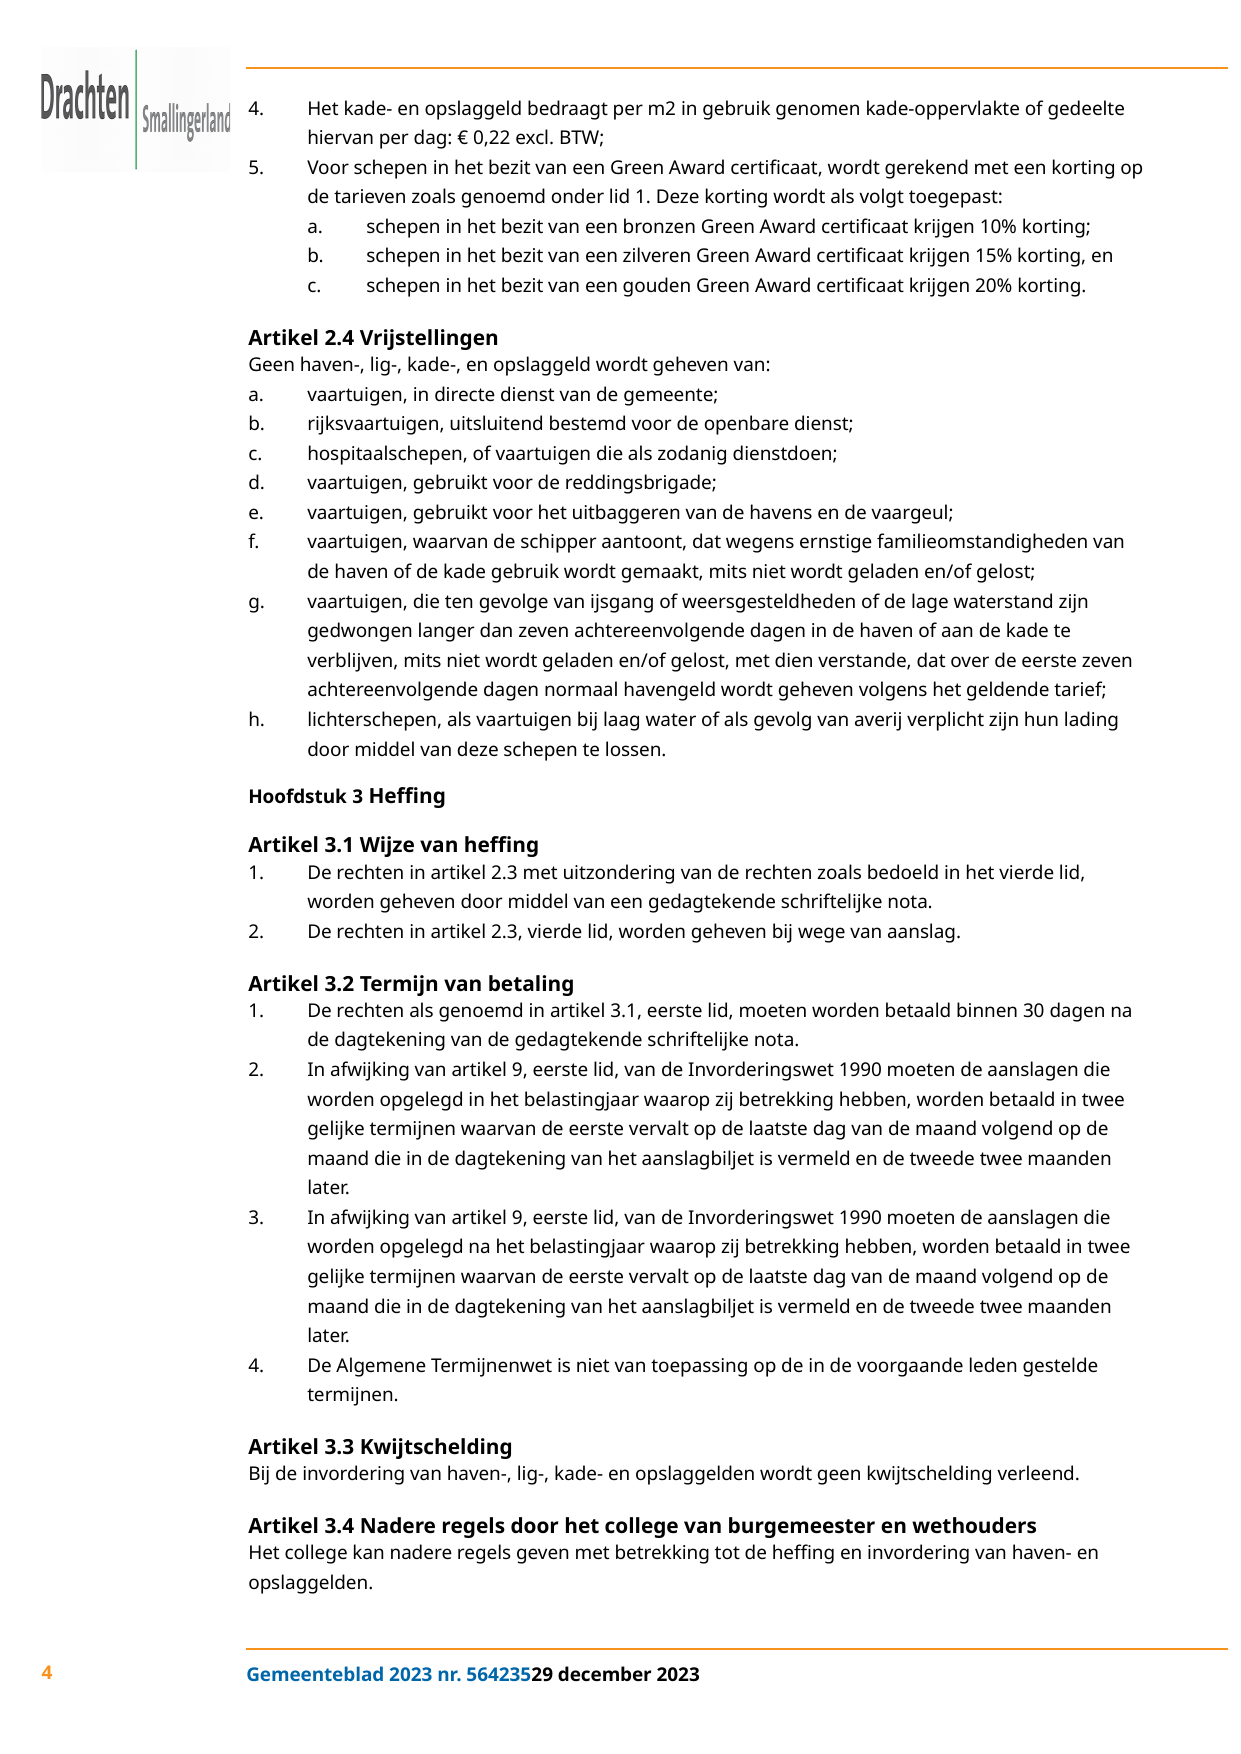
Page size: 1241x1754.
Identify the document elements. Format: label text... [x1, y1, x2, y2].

text Het college kan nadere regels geven met betrekking tot de heffing en invordering van haven- en opslaggelden. [248, 1539, 1152, 1595]
text Artikel 3.4 Nadere regels door het college van burgemeester en wethouders [248, 1511, 1152, 1539]
text Hoofdstuk 3 Heffing [248, 781, 1152, 810]
text Bij de invordering van haven-, lig-, kade- en opslaggelden wordt geen kwijtschelding verleend. [248, 1461, 1152, 1486]
list vaartuigen, die ten gevolge van ijsgang of weersgesteldheden of de lage waterstand zijn gedwongen langer dan zeven achtereenvolgende dagen in de haven of aan de kade te verblijven, mits niet wordt geladen en/of gelost, met dien verstande, dat over de eerste zeven achtereenvolgende dagen normaal havengeld wordt geheven volgens het geldende tarief; [248, 588, 1152, 702]
list vaartuigen, gebruikt voor het uitbaggeren van de havens en de vaargeul; [248, 499, 1152, 525]
list schepen in het bezit van een bronzen Green Award certificaat krijgen 10% korting; [307, 213, 1152, 239]
list De Algemene Termijnenwet is niet van toepassing op de in de voorgaande leden gestelde termijnen. [248, 1352, 1152, 1407]
text Artikel 3.3 Kwijtschelding [248, 1432, 1152, 1461]
list schepen in het bezit van een gouden Green Award certificaat krijgen 20% korting. [307, 272, 1152, 298]
text Artikel 3.2 Termijn van betaling [248, 969, 1152, 997]
list In afwijking van artikel 9, eerste lid, van de Invorderingswet 1990 moeten de aanslagen die worden opgelegd na het belastingjaar waarop zij betrekking hebben, worden betaald in twee gelijke termijnen waarvan de eerste vervalt op de laatste dag van de maand volgend op de maand die in de dagtekening van het aanslagbiljet is vermeld en de tweede twee maanden later. [248, 1204, 1152, 1348]
text Artikel 2.4 Vrijstellingen [248, 323, 1152, 351]
text Artikel 3.1 Wijze van heffing [248, 831, 1152, 859]
list hospitaalschepen, of vaartuigen die als zodanig dienstdoen; [248, 440, 1152, 466]
list De rechten als genoemd in artikel 3.1, eerste lid, moeten worden betaald binnen 30 dagen na de dagtekening van de gedagtekende schriftelijke nota. [248, 997, 1152, 1052]
list vaartuigen, gebruikt voor de reddingsbrigade; [248, 469, 1152, 495]
list lichterschepen, als vaartuigen bij laag water of als gevolg van averij verplicht zijn hun lading door middel van deze schepen te lossen. [248, 706, 1152, 761]
text Geen haven-, lig-, kade-, en opslaggeld wordt geheven van: [248, 351, 1152, 377]
list vaartuigen, waarvan de schipper aantoont, dat wegens ernstige familieomstandigheden van de haven of de kade gebruik wordt gemaakt, mits niet wordt geladen en/of gelost; [248, 529, 1152, 584]
list schepen in het bezit van een zilveren Green Award certificaat krijgen 15% korting, en [307, 243, 1152, 268]
list Het kade- en opslaggeld bedraagt per m2 in gebruik genomen kade-oppervlakte of gedeelte hiervan per dag: € 0,22 excl. BTW; [248, 95, 1152, 150]
list De rechten in artikel 2.3 met uitzondering van de rechten zoals bedoeld in het vierde lid, worden geheven door middel van een gedagtekende schriftelijke nota. [248, 859, 1152, 914]
list In afwijking van artikel 9, eerste lid, van de Invorderingswet 1990 moeten de aanslagen die worden opgelegd in het belastingjaar waarop zij betrekking hebben, worden betaald in twee gelijke termijnen waarvan de eerste vervalt op de laatste dag van de maand volgend op de maand die in de dagtekening van het aanslagbiljet is vermeld en de tweede twee maanden later. [248, 1056, 1152, 1200]
list rijksvaartuigen, uitsluitend bestemd voor de openbare dienst; [248, 410, 1152, 436]
list De rechten in artikel 2.3, vierde lid, worden geheven bij wege van aanslag. [248, 918, 1152, 944]
picture [41, 47, 231, 172]
list vaartuigen, in directe dienst van de gemeente; [248, 381, 1152, 406]
list Voor schepen in het bezit van een Green Award certificaat, wordt gerekend met een korting op de tarieven zoals genoemd onder lid 1. Deze korting wordt als volgt toegepast: [248, 154, 1152, 209]
